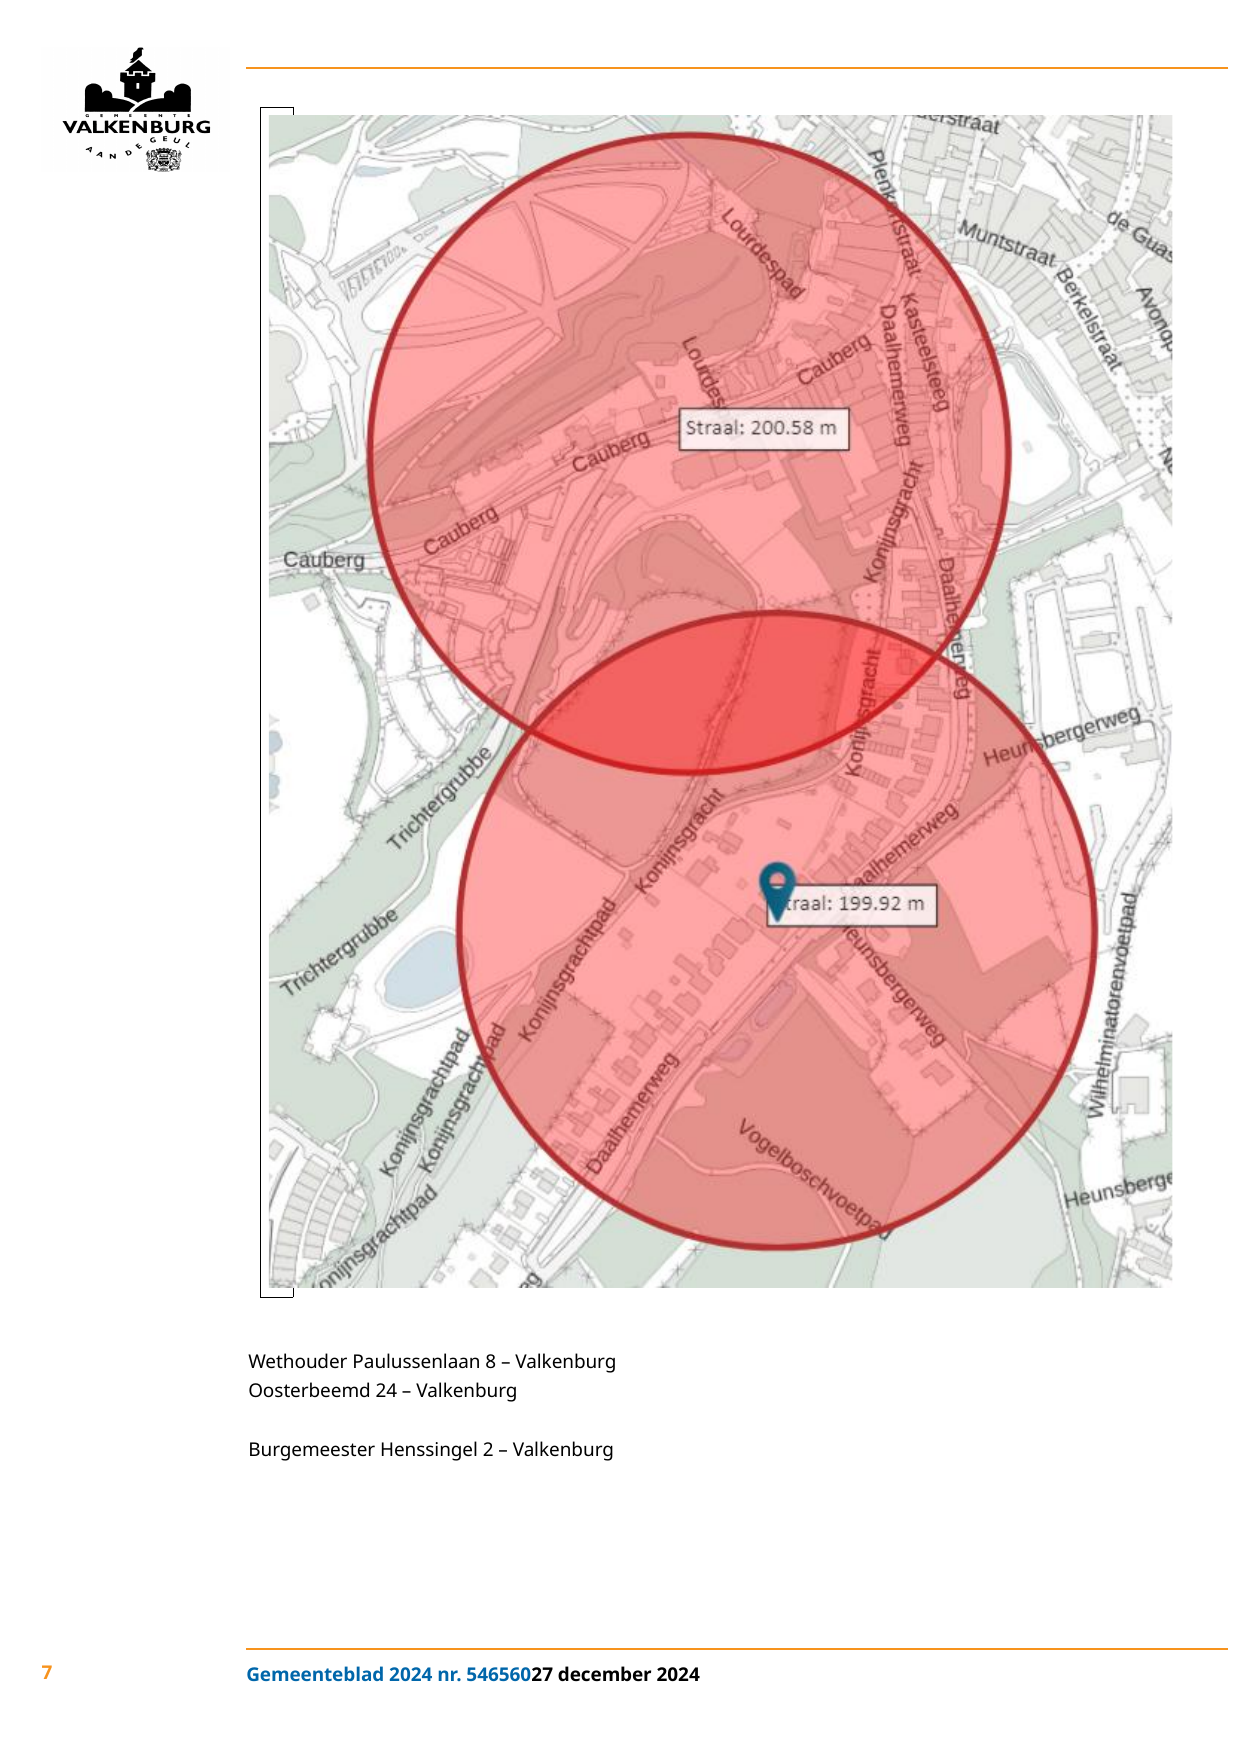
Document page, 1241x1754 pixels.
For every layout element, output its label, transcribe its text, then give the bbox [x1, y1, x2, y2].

text Wethouder Paulussenlaan 8 – Valkenburg [248, 1348, 1152, 1374]
text Burgemeester Henssingel 2 – Valkenburg [248, 1437, 1152, 1462]
picture [268, 115, 1173, 1288]
text Oosterbeemd 24 – Valkenburg [248, 1377, 1152, 1403]
picture [41, 47, 231, 172]
